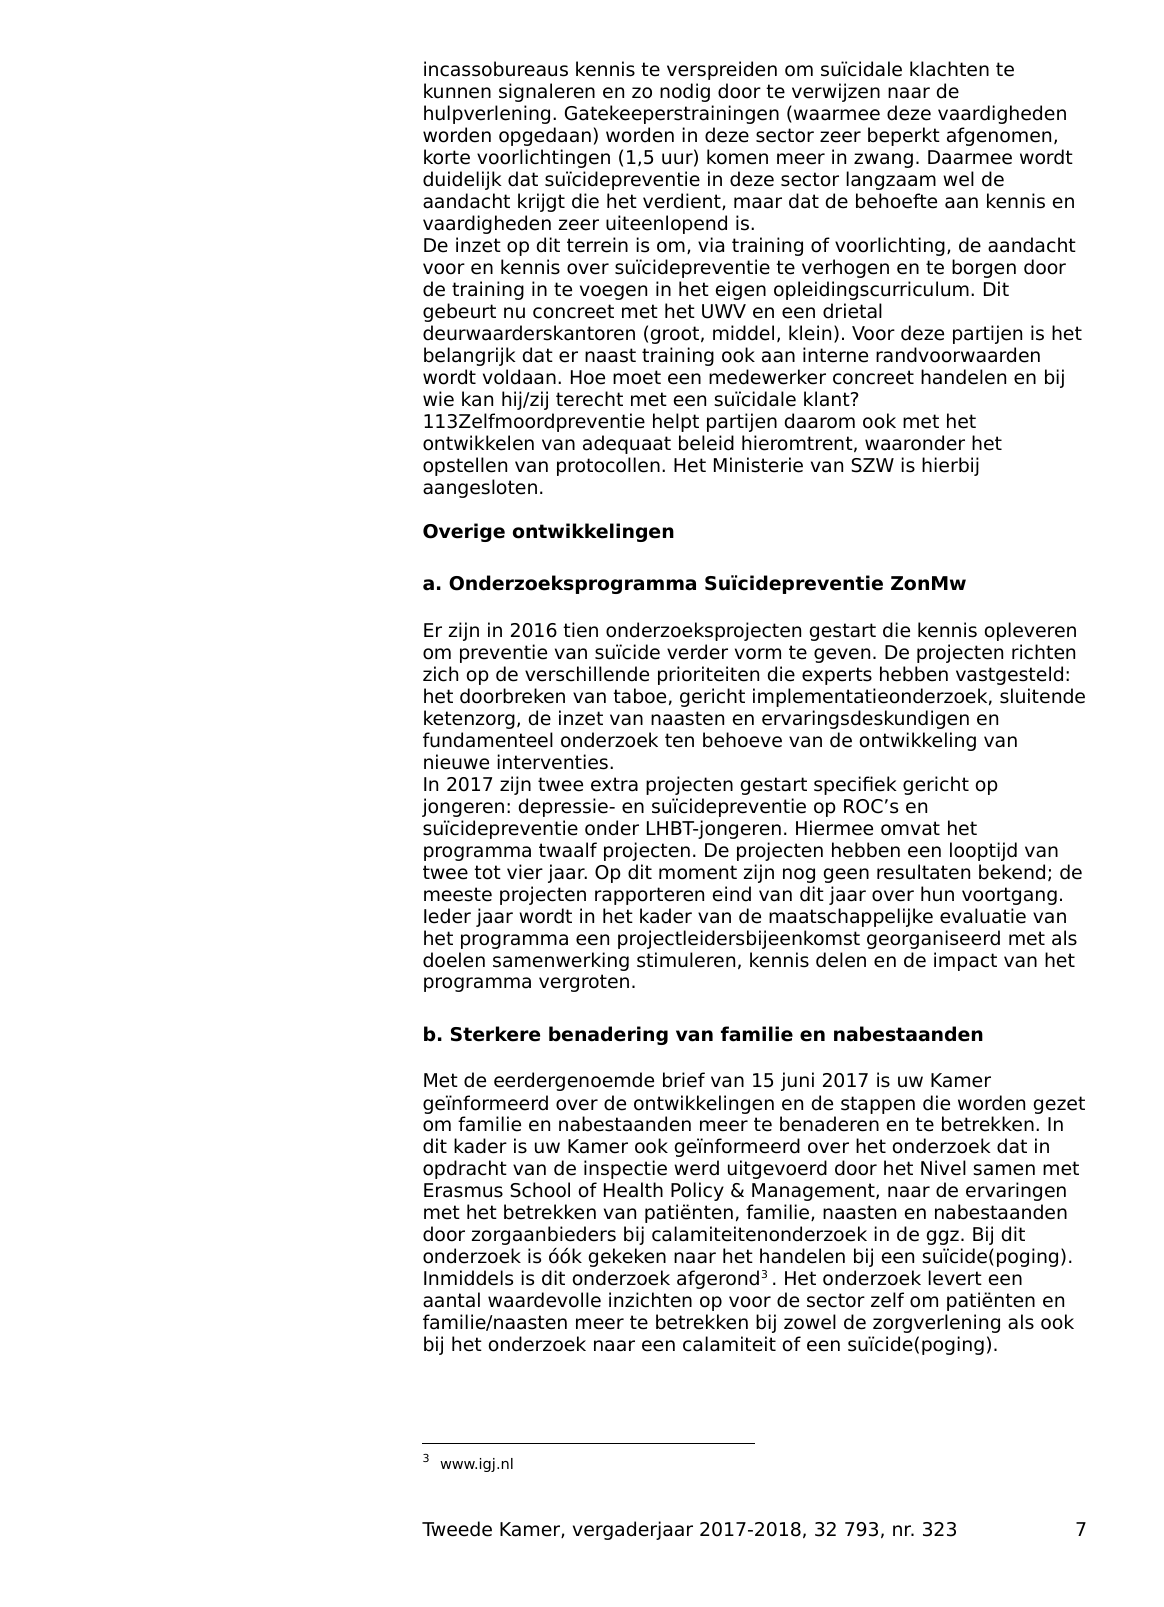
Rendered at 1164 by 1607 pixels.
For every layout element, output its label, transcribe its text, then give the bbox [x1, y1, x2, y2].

text Ieder jaar wordt in het kader van de maatschappelijke evaluatie van het programma een projectleidersbijeenkomst georganiseerd met als doelen samenwerking stimuleren, kennis delen en de impact van het programma vergroten. [422, 906, 1087, 993]
text www.igj.nl [422, 1452, 1087, 1474]
text Er zijn in 2016 tien onderzoeksprojecten gestart die kennis opleveren om preventie van suïcide verder vorm te geven. De projecten richten zich op de verschillende prioriteiten die experts hebben vastgesteld: het doorbreken van taboe, gericht implementatieonderzoek, sluitende ketenzorg, de inzet van naasten en ervaringsdeskundigen en fundamenteel onderzoek ten behoeve van de ontwikkeling van nieuwe interventies. [422, 620, 1087, 774]
text incassobureaus kennis te verspreiden om suïcidale klachten te kunnen signaleren en zo nodig door te verwijzen naar de hulpverlening. Gatekeeperstrainingen (waarmee deze vaardigheden worden opgedaan) worden in deze sector zeer beperkt afgenomen, korte voorlichtingen (1,5 uur) komen meer in zwang. Daarmee wordt duidelijk dat suïcidepreventie in deze sector langzaam wel de aandacht krijgt die het verdient, maar dat de behoefte aan kennis en vaardigheden zeer uiteenlopend is. [422, 59, 1087, 235]
subtitle a. Onderzoeksprogramma Suïcidepreventie ZonMw [422, 573, 1087, 595]
subtitle Overige ontwikkelingen [422, 521, 1087, 543]
text Met de eerdergenoemde brief van 15 juni 2017 is uw Kamer geïnformeerd over de ontwikkelingen en de stappen die worden gezet om familie en nabestaanden meer te benaderen en te betrekken. In dit kader is uw Kamer ook geïnformeerd over het onderzoek dat in opdracht van de inspectie werd uitgevoerd door het Nivel samen met Erasmus School of Health Policy & Management, naar de ervaringen met het betrekken van patiënten, familie, naasten en nabestaanden door zorgaanbieders bij calamiteitenonderzoek in de ggz. Bij dit onderzoek is óók gekeken naar het handelen bij een suïcide(poging). [422, 1070, 1087, 1268]
subtitle b. Sterkere benadering van familie en nabestaanden [422, 1023, 1087, 1045]
text De inzet op dit terrein is om, via training of voorlichting, de aandacht voor en kennis over suïcidepreventie te verhogen en te borgen door de training in te voegen in het eigen opleidingscurriculum. Dit gebeurt nu concreet met het UWV en een drietal deurwaarderskantoren (groot, middel, klein). Voor deze partijen is het belangrijk dat er naast training ook aan interne randvoorwaarden wordt voldaan. Hoe moet een medewerker concreet handelen en bij wie kan hij/zij terecht met een suïcidale klant? 113Zelfmoordpreventie helpt partijen daarom ook met het ontwikkelen van adequaat beleid hieromtrent, waaronder het opstellen van protocollen. Het Ministerie van SZW is hierbij aangesloten. [422, 235, 1087, 499]
text In 2017 zijn twee extra projecten gestart specifiek gericht op jongeren: depressie- en suïcidepreventie op ROC’s en suïcidepreventie onder LHBT-jongeren. Hiermee omvat het programma twaalf projecten. De projecten hebben een looptijd van twee tot vier jaar. Op dit moment zijn nog geen resultaten bekend; de meeste projecten rapporteren eind van dit jaar over hun voortgang. [422, 774, 1087, 906]
text Inmiddels is dit onderzoek afgerond. Het onderzoek levert een aantal waardevolle inzichten op voor de sector zelf om patiënten en familie/naasten meer te betrekken bij zowel de zorgverlening als ook bij het onderzoek naar een calamiteit of een suïcide(poging). [422, 1268, 1087, 1356]
